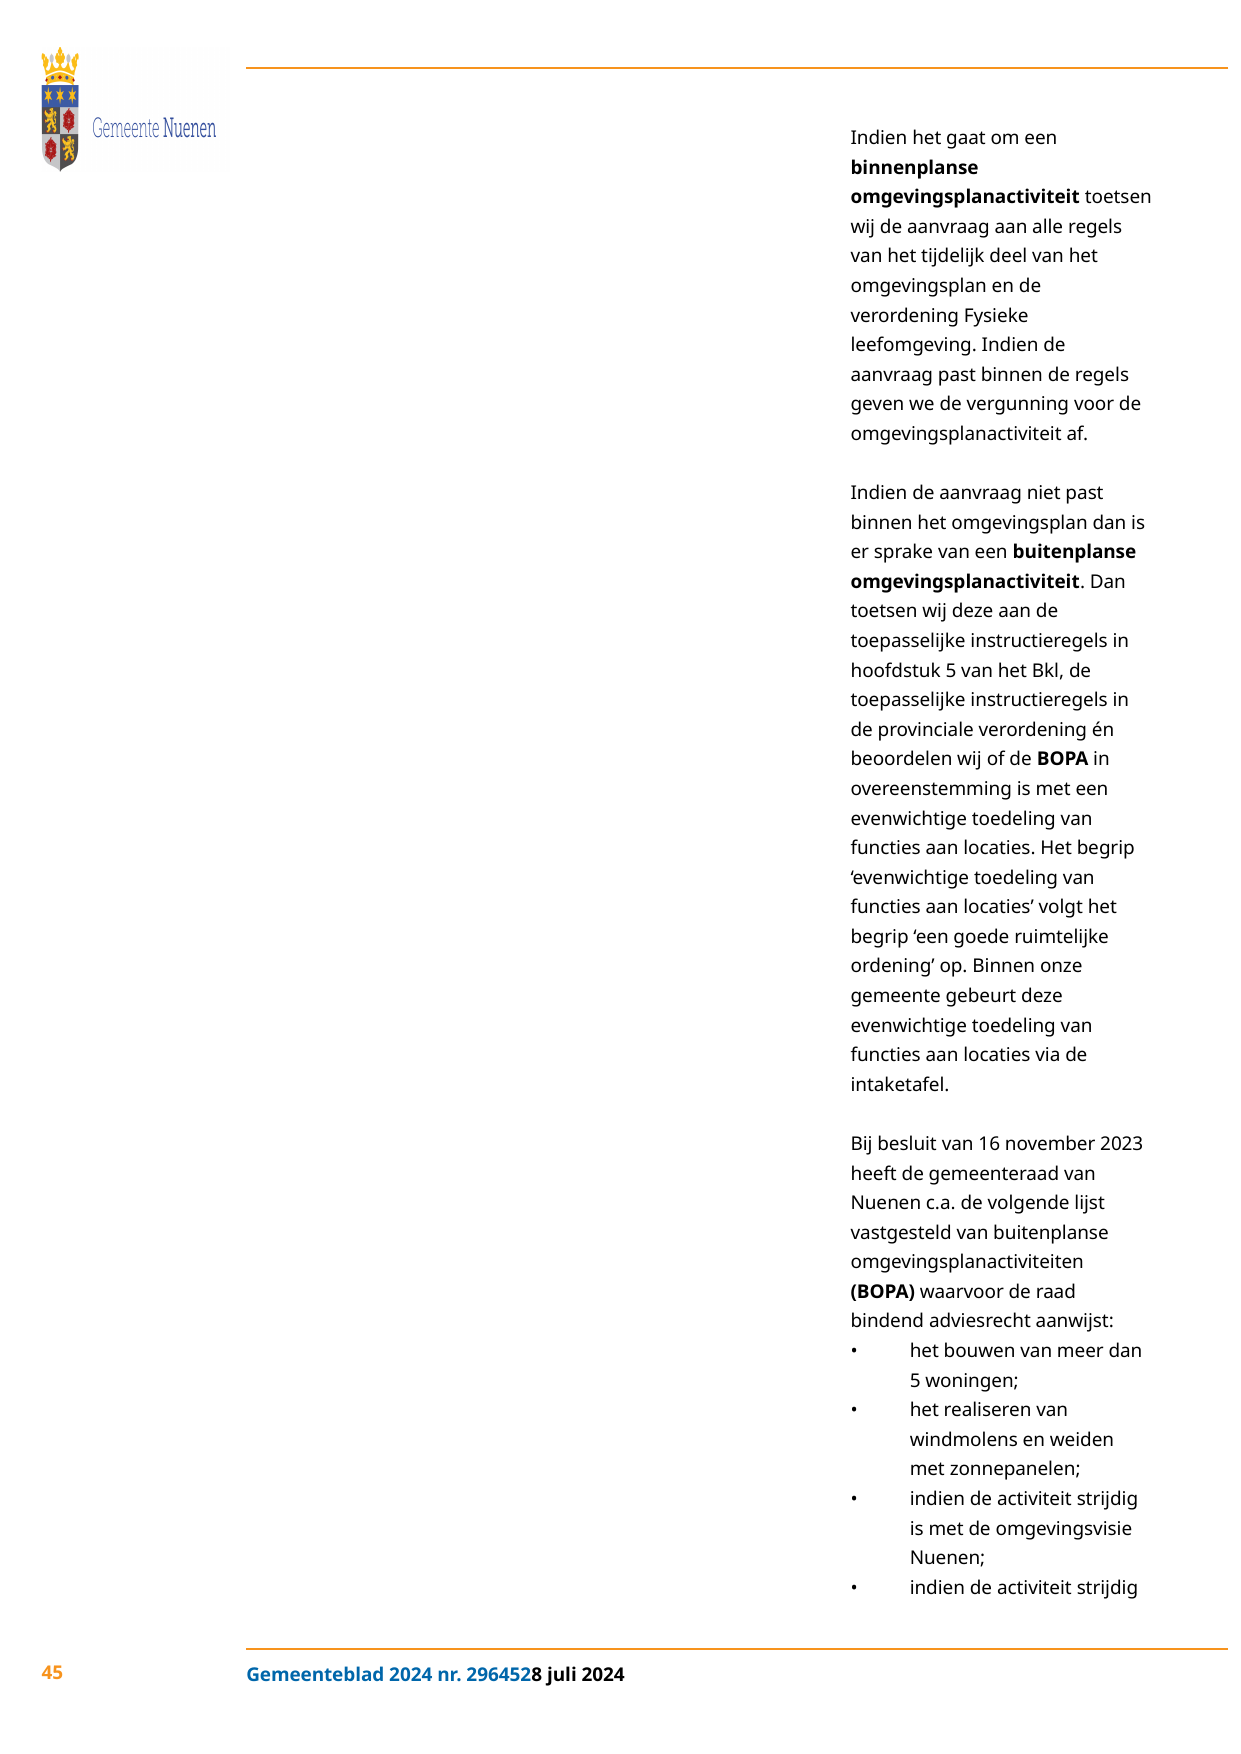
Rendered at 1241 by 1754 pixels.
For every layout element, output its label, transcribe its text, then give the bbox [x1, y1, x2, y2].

table_cell Indien het gaat om een binnenplanse omgevingsplanactiviteit toetsen wij de aanvraag aan alle regels van het tijdelijk deel van het omgevingsplan en de verordening Fysieke leefomgeving. Indien de aanvraag past binnen de regels geven we de vergunning voor de omgevingsplanactiviteit af. Indien de aanvraag niet past binnen het omgevingsplan dan is er sprake van een buitenplanse omgevingsplanactiviteit. Dan toetsen wij deze aan de toepasselijke instructieregels in hoofdstuk 5 van het Bkl, de toepasselijke instructieregels in de provinciale verordening én beoordelen wij of de BOPA in overeenstemming is met een evenwichtige toedeling van functies aan locaties. Het begrip ‘evenwichtige toedeling van functies aan locaties’ volgt het begrip ‘een goede ruimtelijke ordening’ op. Binnen onze gemeente gebeurt deze evenwichtige toedeling van functies aan locaties via de intaketafel. Bij besluit van 16 november 2023 heeft de gemeenteraad van Nuenen c.a. de volgende lijst vastgesteld van buitenplanse omgevingsplanactiviteiten (BOPA) waarvoor de raad bindend adviesrecht aanwijst: het bouwen van meer dan 5 woningen; het realiseren van windmolens en weiden met zonnepanelen; indien de activiteit strijdig is met de omgevingsvisie Nuenen; indien de activiteit strijdig [850, 95, 1152, 1600]
picture [41, 47, 231, 172]
table_cell [248, 95, 850, 1600]
